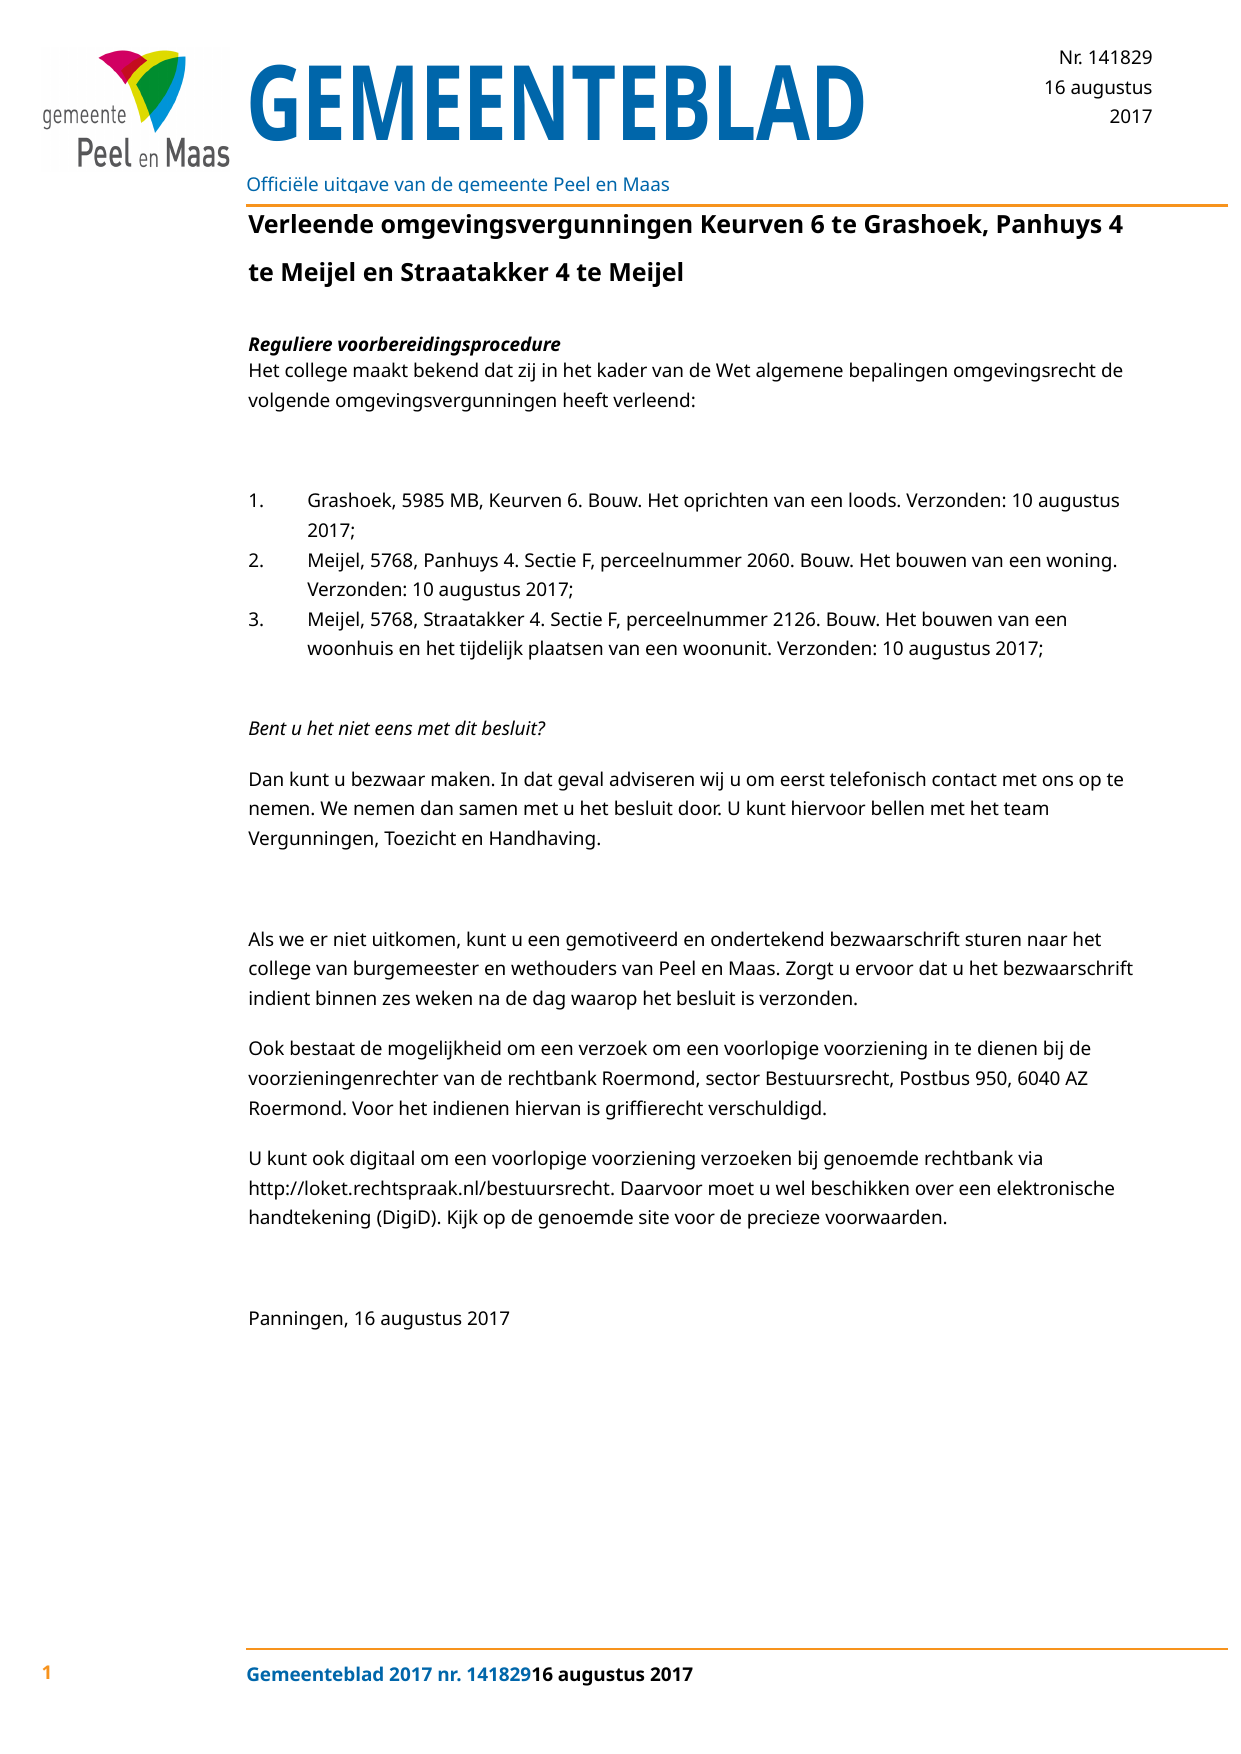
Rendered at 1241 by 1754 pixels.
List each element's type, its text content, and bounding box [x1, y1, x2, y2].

text Bent u het niet eens met dit besluit? [248, 716, 1152, 741]
list Grashoek, 5985 MB, Keurven 6. Bouw. Het oprichten van een loods. Verzonden: 10 augustus 2017; [248, 488, 1152, 543]
text Reguliere voorbereidingsprocedure [248, 331, 1152, 357]
text Het college maakt bekend dat zij in het kader van de Wet algemene bepalingen omgevingsrecht de volgende omgevingsvergunningen heeft verleend: [248, 357, 1152, 412]
text Panningen, 16 augustus 2017 [248, 1305, 1152, 1331]
text U kunt ook digitaal om een voorlopige voorziening verzoeken bij genoemde rechtbank via http://loket.rechtspraak.nl/bestuursrecht. Daarvoor moet u wel beschikken over een elektronische handtekening (DigiD). Kijk op de genoemde site voor de precieze voorwaarden. [248, 1145, 1152, 1230]
text Dan kunt u bezwaar maken. In dat geval adviseren wij u om eerst telefonisch contact met ons op te nemen. We nemen dan samen met u het besluit door. U kunt hiervoor bellen met het team Vergunningen, Toezicht en Handhaving. [248, 766, 1152, 851]
list Meijel, 5768, Panhuys 4. Sectie F, perceelnummer 2060. Bouw. Het bouwen van een woning. Verzonden: 10 augustus 2017; [248, 547, 1152, 602]
text Als we er niet uitkomen, kunt u een gemotiveerd en ondertekend bezwaarschrift sturen naar het college van burgemeester en wethouders van Peel en Maas. Zorgt u ervoor dat u het bezwaarschrift indient binnen zes weken na de dag waarop het besluit is verzonden. [248, 926, 1152, 1011]
text Ook bestaat de mogelijkheid om een verzoek om een voorlopige voorziening in te dienen bij de voorzieningenrechter van de rechtbank Roermond, sector Bestuursrecht, Postbus 950, 6040 AZ Roermond. Voor het indienen hiervan is griffierecht verschuldigd. [248, 1036, 1152, 1120]
picture [41, 47, 231, 172]
text Verleende omgevingsvergunningen Keurven 6 te Grashoek, Panhuys 4 te Meijel en Straatakker 4 te Meijel [248, 207, 1152, 288]
list Meijel, 5768, Straatakker 4. Sectie F, perceelnummer 2126. Bouw. Het bouwen van een woonhuis en het tijdelijk plaatsen van een woonunit. Verzonden: 10 augustus 2017; [248, 606, 1152, 661]
